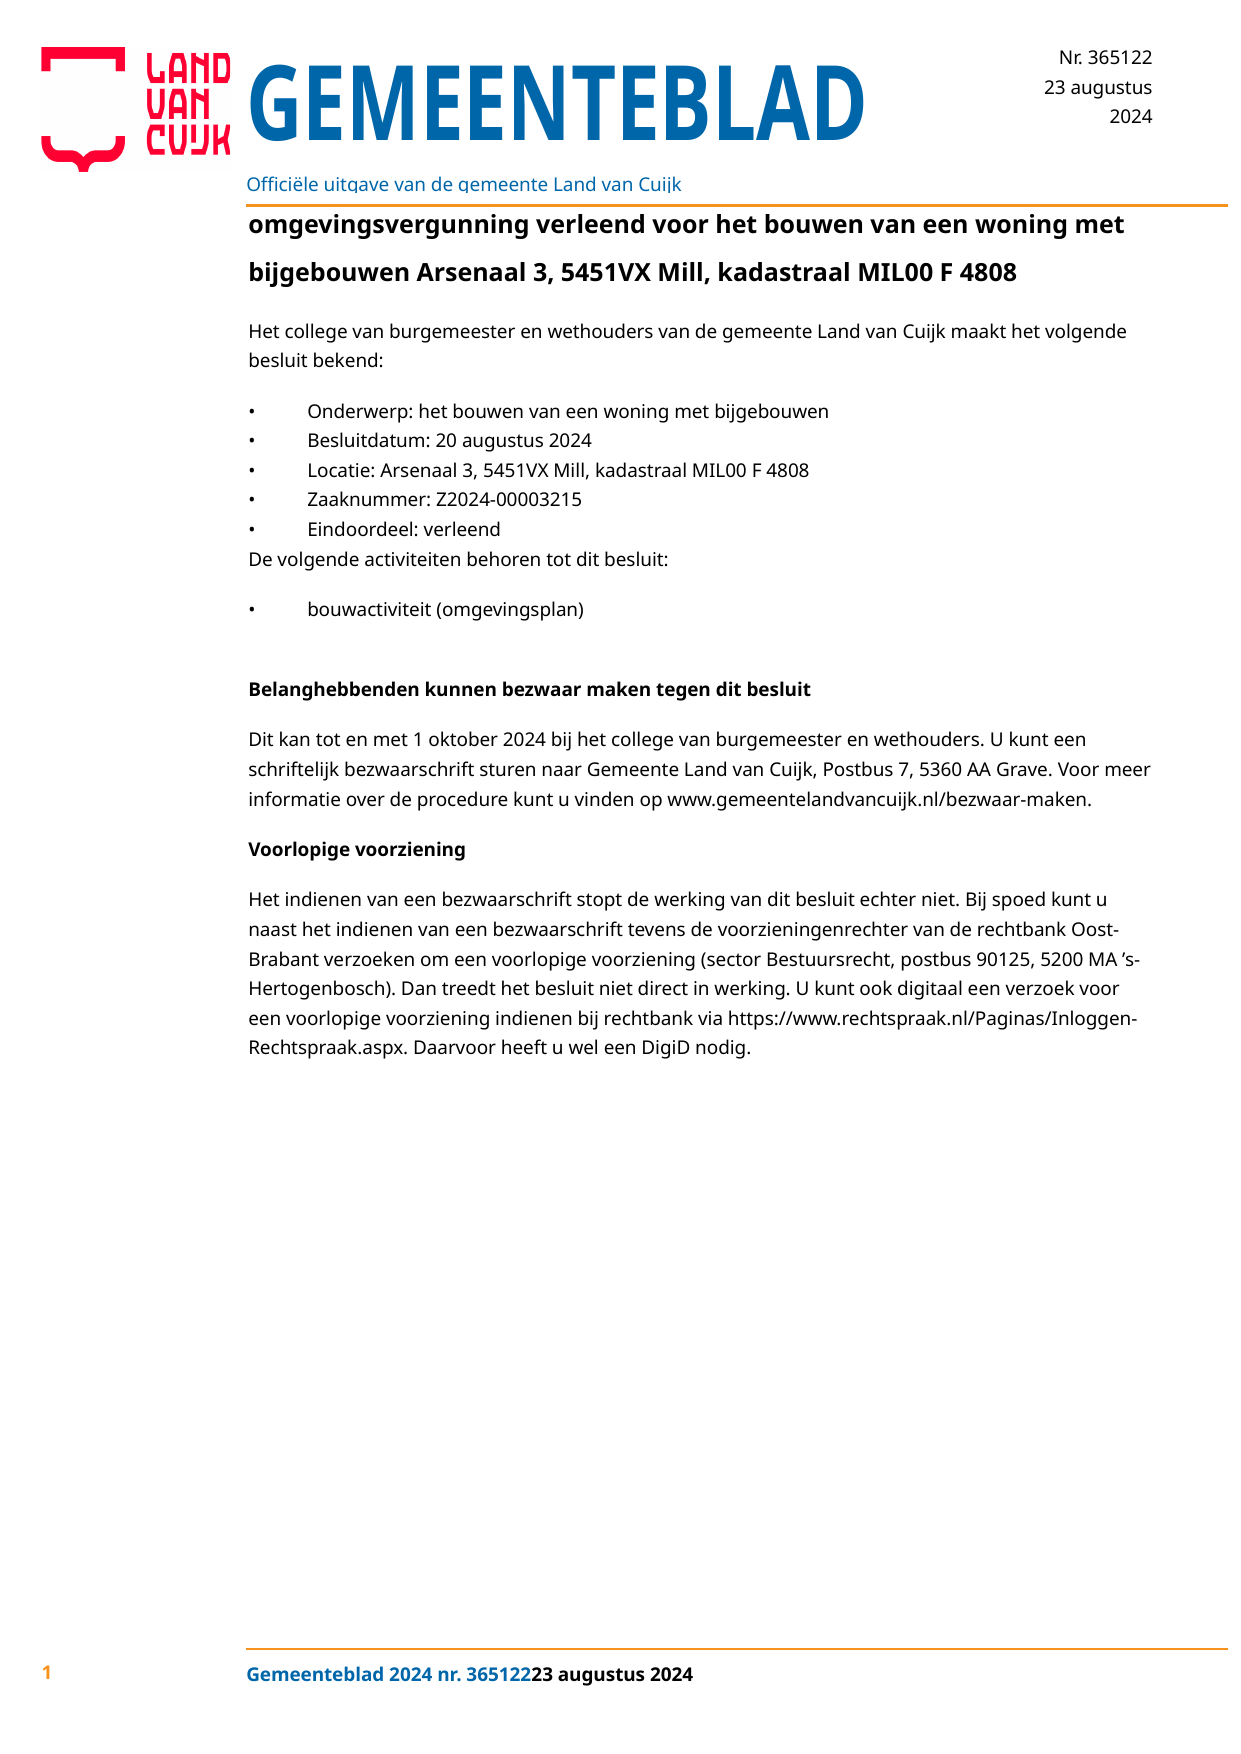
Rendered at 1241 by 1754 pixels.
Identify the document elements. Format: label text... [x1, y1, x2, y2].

text omgevingsvergunning verleend voor het bouwen van een woning met bijgebouwen Arsenaal 3, 5451VX Mill, kadastraal MIL00 F 4808 [248, 207, 1152, 288]
list Eindoordeel: verleend [248, 516, 1152, 542]
list Locatie: Arsenaal 3, 5451VX Mill, kadastraal MIL00 F 4808 [248, 457, 1152, 483]
list Onderwerp: het bouwen van een woning met bijgebouwen [248, 398, 1152, 424]
picture [41, 47, 231, 172]
text Voorlopige voorziening [248, 836, 1152, 862]
text Het indienen van een bezwaarschrift stopt de werking van dit besluit echter niet. Bij spoed kunt u naast het indienen van een bezwaarschrift tevens de voorzieningenrechter van de rechtbank Oost-Brabant verzoeken om een voorlopige voorziening (sector Bestuursrecht, postbus 90125, 5200 MA ’s-Hertogenbosch). Dan treedt het besluit niet direct in werking. U kunt ook digitaal een verzoek voor een voorlopige voorziening indienen bij rechtbank via https://www.rechtspraak.nl/Paginas/Inloggen-Rechtspraak.aspx. Daarvoor heeft u wel een DigiD nodig. [248, 887, 1152, 1060]
list Besluitdatum: 20 augustus 2024 [248, 427, 1152, 453]
text Belanghebbenden kunnen bezwaar maken tegen dit besluit [248, 676, 1152, 702]
list Zaaknummer: Z2024-00003215 [248, 487, 1152, 512]
text Dit kan tot en met 1 oktober 2024 bij het college van burgemeester en wethouders. U kunt een schriftelijk bezwaarschrift sturen naar Gemeente Land van Cuijk, Postbus 7, 5360 AA Grave. Voor meer informatie over de procedure kunt u vinden op www.gemeentelandvancuijk.nl/bezwaar-maken. [248, 727, 1152, 812]
text Het college van burgemeester en wethouders van de gemeente Land van Cuijk maakt het volgende besluit bekend: [248, 318, 1152, 373]
text De volgende activiteiten behoren tot dit besluit: [248, 546, 1152, 572]
list bouwactiviteit (omgevingsplan) [248, 596, 1152, 622]
